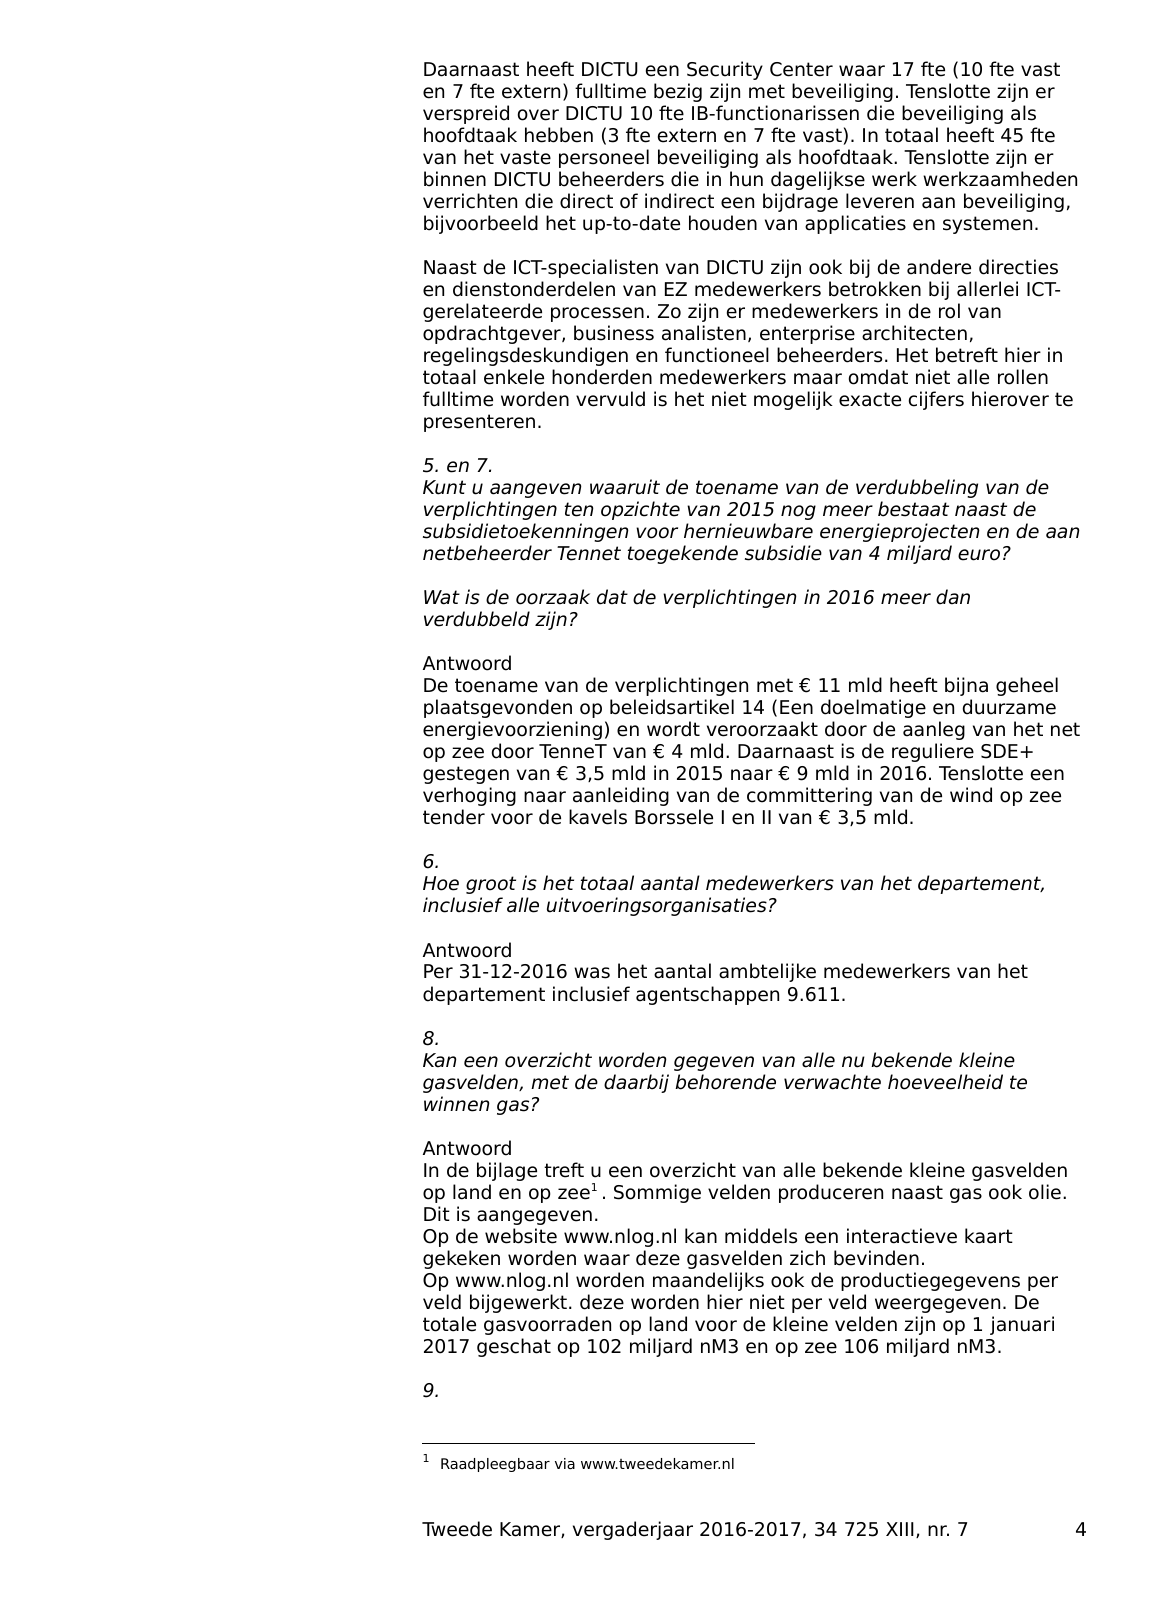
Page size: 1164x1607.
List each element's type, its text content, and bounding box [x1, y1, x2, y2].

text Daarnaast heeft DICTU een Security Center waar 17 fte (10 fte vast en 7 fte extern) fulltime bezig zijn met beveiliging. Tenslotte zijn er verspreid over DICTU 10 fte IB-functionarissen die beveiliging als hoofdtaak hebben (3 fte extern en 7 fte vast). In totaal heeft 45 fte van het vaste personeel beveiliging als hoofdtaak. Tenslotte zijn er binnen DICTU beheerders die in hun dagelijkse werk werkzaamheden verrichten die direct of indirect een bijdrage leveren aan beveiliging, bijvoorbeeld het up-to-date houden van applicaties en systemen. [422, 59, 1087, 235]
text 8. [422, 1028, 1087, 1049]
text Op www.nlog.nl worden maandelijks ook de productiegegevens per veld bijgewerkt. deze worden hier niet per veld weergegeven. De totale gasvoorraden op land voor de kleine velden zijn op 1 januari 2017 geschat op 102 miljard nM3 en op zee 106 miljard nM3. [422, 1269, 1087, 1357]
text 5. en 7. [422, 455, 1087, 477]
text Raadpleegbaar via www.tweedekamer.nl [422, 1452, 1087, 1474]
text Naast de ICT-specialisten van DICTU zijn ook bij de andere directies en dienstonderdelen van EZ medewerkers betrokken bij allerlei ICT-gerelateerde processen. Zo zijn er medewerkers in de rol van opdrachtgever, business analisten, enterprise architecten, regelingsdeskundigen en functioneel beheerders. Het betreft hier in totaal enkele honderden medewerkers maar omdat niet alle rollen fulltime worden vervuld is het niet mogelijk exacte cijfers hierover te presenteren. [422, 257, 1087, 433]
text 6. [422, 851, 1087, 873]
text In de bijlage treft u een overzicht van alle bekende kleine gasvelden op land en op zee. Sommige velden produceren naast gas ook olie. Dit is aangegeven. [422, 1160, 1087, 1226]
text Per 31-12-2016 was het aantal ambtelijke medewerkers van het departement inclusief agentschappen 9.611. [422, 961, 1087, 1005]
text Kan een overzicht worden gegeven van alle nu bekende kleine gasvelden, met de daarbij behorende verwachte hoeveelheid te winnen gas? [422, 1049, 1087, 1116]
text 9. [422, 1380, 1087, 1402]
text Antwoord [422, 939, 1087, 961]
text Hoe groot is het totaal aantal medewerkers van het departement, inclusief alle uitvoeringsorganisaties? [422, 873, 1087, 917]
text Kunt u aangeven waaruit de toename van de verdubbeling van de verplichtingen ten opzichte van 2015 nog meer bestaat naast de subsidietoekenningen voor hernieuwbare energieprojecten en de aan netbeheerder Tennet toegekende subsidie van 4 miljard euro? [422, 477, 1087, 565]
text Antwoord [422, 1138, 1087, 1160]
text Op de website www.nlog.nl kan middels een interactieve kaart gekeken worden waar deze gasvelden zich bevinden. [422, 1226, 1087, 1269]
text Wat is de oorzaak dat de verplichtingen in 2016 meer dan verdubbeld zijn? [422, 587, 1087, 631]
text De toename van de verplichtingen met € 11 mld heeft bijna geheel plaatsgevonden op beleidsartikel 14 (Een doelmatige en duurzame energievoorziening) en wordt veroorzaakt door de aanleg van het net op zee door TenneT van € 4 mld. Daarnaast is de reguliere SDE+ gestegen van € 3,5 mld in 2015 naar € 9 mld in 2016. Tenslotte een verhoging naar aanleiding van de committering van de wind op zee tender voor de kavels Borssele I en II van € 3,5 mld. [422, 675, 1087, 829]
text Antwoord [422, 653, 1087, 675]
